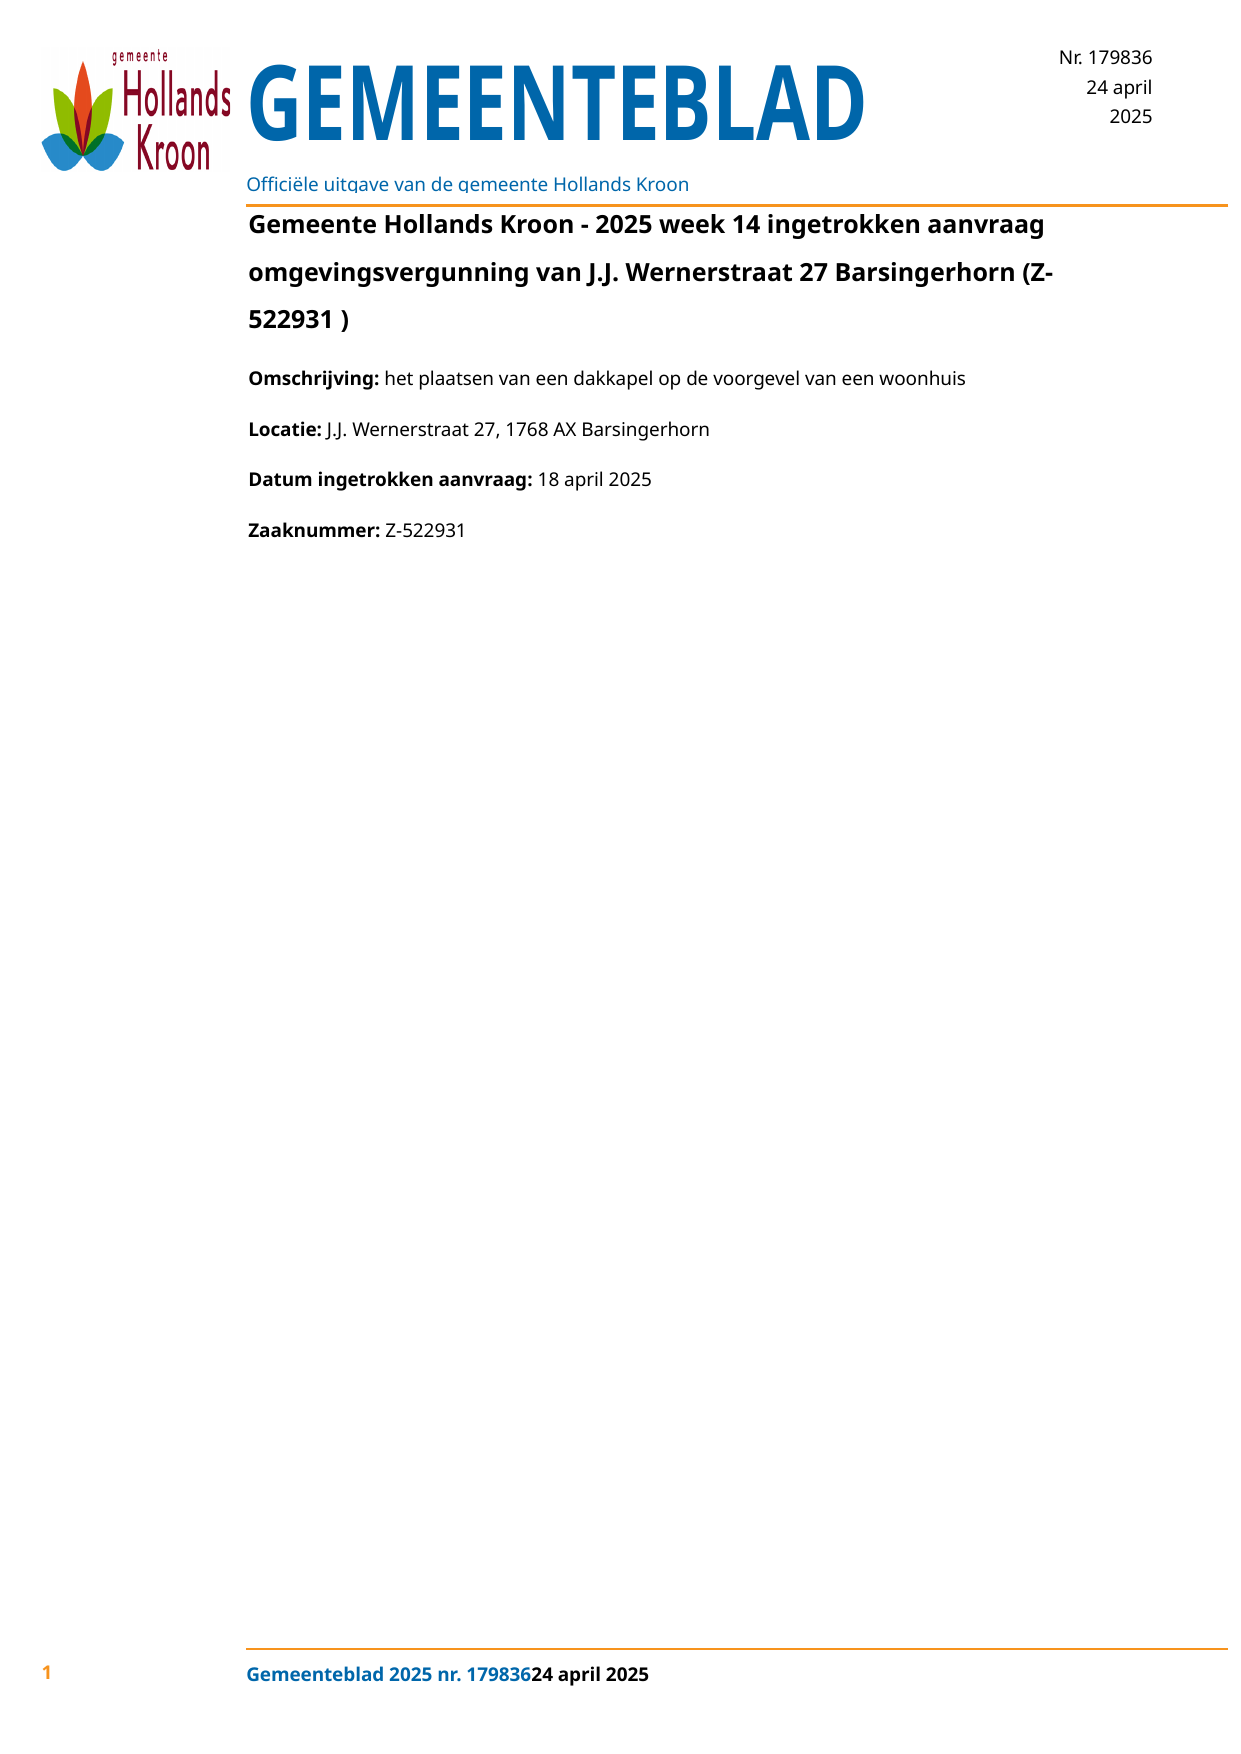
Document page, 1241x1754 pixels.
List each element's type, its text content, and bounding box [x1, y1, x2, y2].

text Omschrijving: het plaatsen van een dakkapel op de voorgevel van een woonhuis [248, 366, 1152, 391]
text Gemeente Hollands Kroon - 2025 week 14 ingetrokken aanvraag omgevingsvergunning van J.J. Wernerstraat 27 Barsingerhorn (Z-522931 ) [248, 207, 1152, 336]
text Locatie: J.J. Wernerstraat 27, 1768 AX Barsingerhorn [248, 416, 1152, 442]
text Zaaknummer: Z-522931 [248, 517, 1152, 542]
picture [41, 47, 231, 172]
text Datum ingetrokken aanvraag: 18 april 2025 [248, 466, 1152, 492]
